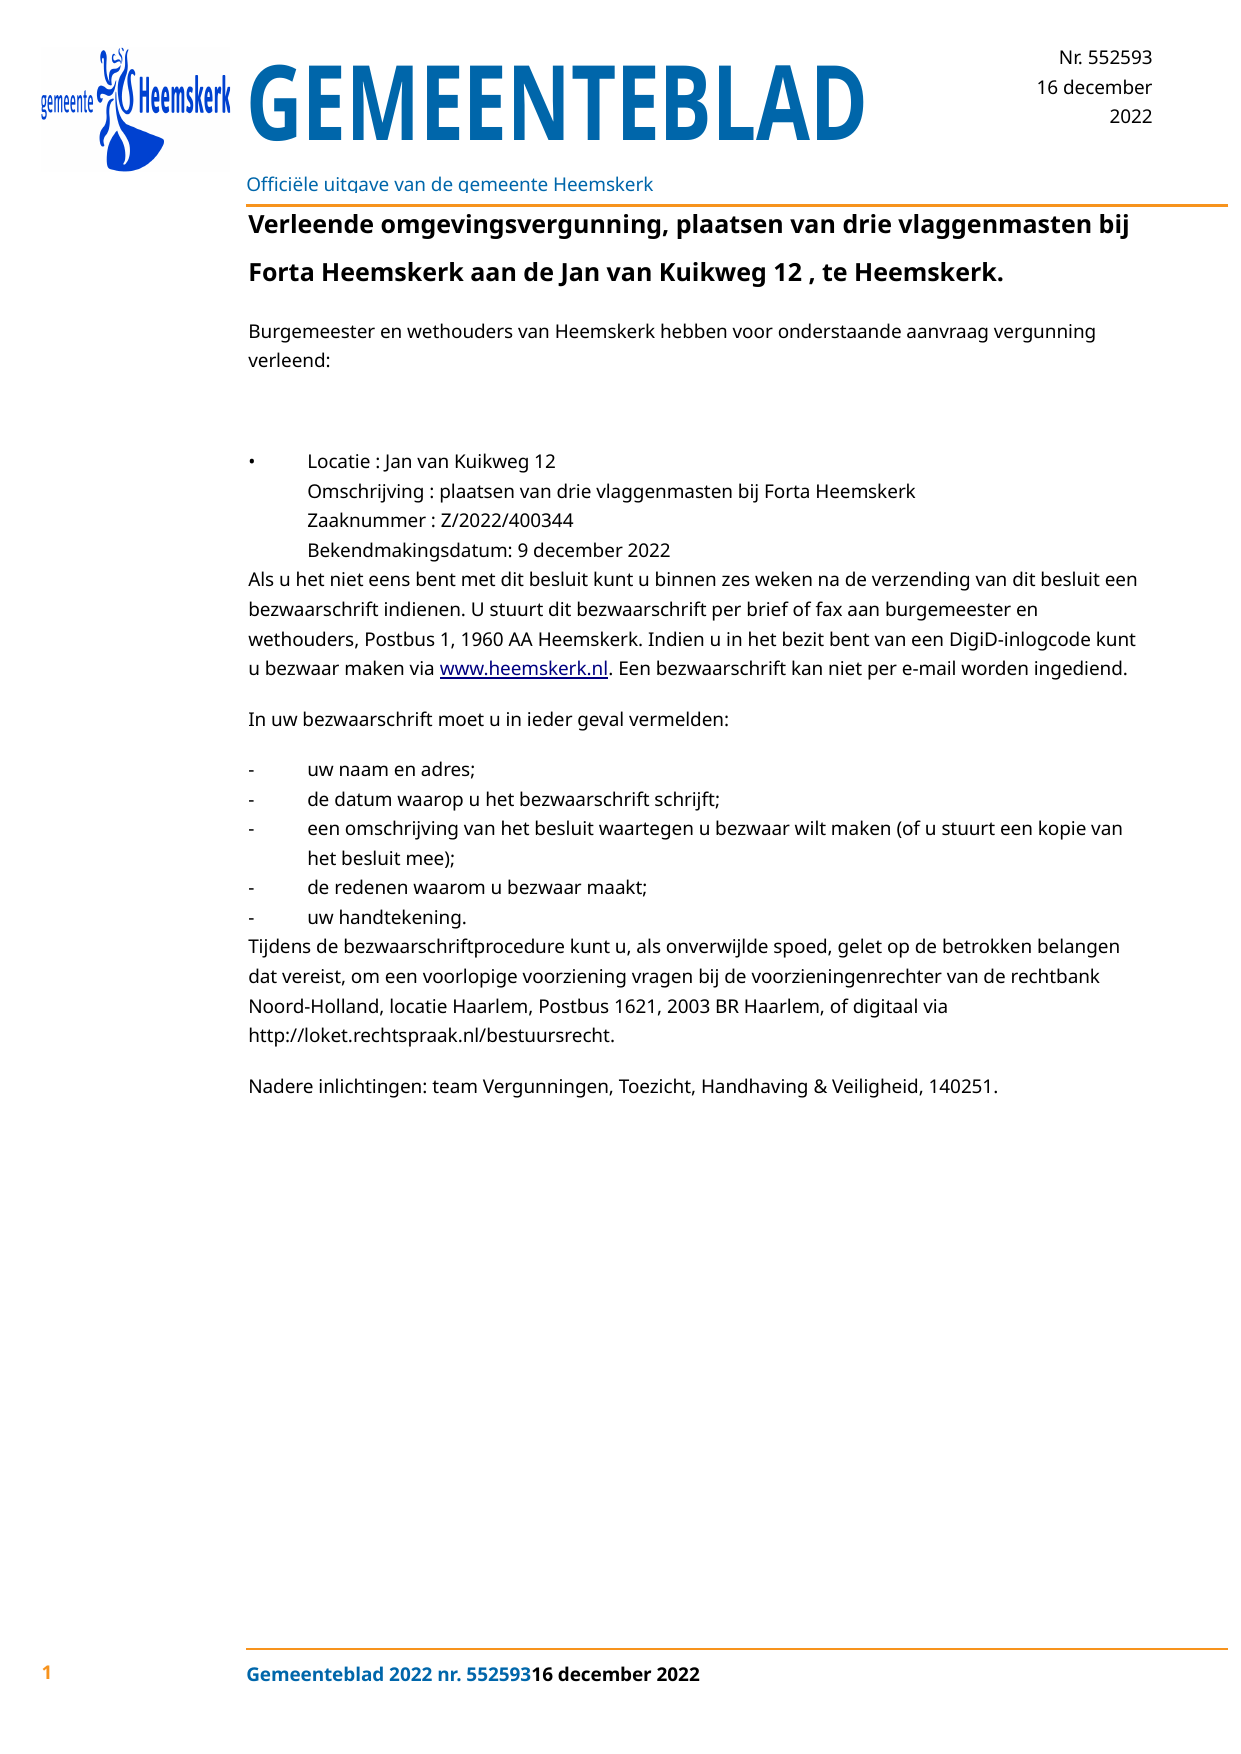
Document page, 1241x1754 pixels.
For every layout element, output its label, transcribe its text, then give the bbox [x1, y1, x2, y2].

list de datum waarop u het bezwaarschrift schrijft; [248, 786, 1152, 812]
text Nadere inlichtingen: team Vergunningen, Toezicht, Handhaving & Veiligheid, 140251. [248, 1073, 1152, 1099]
text Tijdens de bezwaarschriftprocedure kunt u, als onverwijlde spoed, gelet op de betrokken belangen dat vereist, om een voorlopige voorziening vragen bij de voorzieningenrechter van de rechtbank Noord-Holland, locatie Haarlem, Postbus 1621, 2003 BR Haarlem, of digitaal via http://loket.rechtspraak.nl/bestuursrecht. [248, 934, 1152, 1048]
list Bekendmakingsdatum: 9 december 2022 [248, 537, 1152, 563]
list Locatie : Jan van Kuikweg 12 [248, 448, 1152, 474]
text Burgemeester en wethouders van Heemskerk hebben voor onderstaande aanvraag vergunning verleend: [248, 318, 1152, 373]
text Verleende omgevingsvergunning, plaatsen van drie vlaggenmasten bij Forta Heemskerk aan de Jan van Kuikweg 12 , te Heemskerk. [248, 207, 1152, 288]
list de redenen waarom u bezwaar maakt; [248, 874, 1152, 900]
list Omschrijving : plaatsen van drie vlaggenmasten bij Forta Heemskerk [248, 478, 1152, 504]
list uw handtekening. [248, 904, 1152, 930]
list een omschrijving van het besluit waartegen u bezwaar wilt maken (of u stuurt een kopie van het besluit mee); [248, 815, 1152, 871]
list uw naam en adres; [248, 756, 1152, 782]
text Als u het niet eens bent met dit besluit kunt u binnen zes weken na de verzending van dit besluit een bezwaarschrift indienen. U stuurt dit bezwaarschrift per brief of fax aan burgemeester en wethouders, Postbus 1, 1960 AA Heemskerk. Indien u in het bezit bent van een DigiD-inlogcode kunt u bezwaar maken via www.heemskerk.nl. Een bezwaarschrift kan niet per e-mail worden ingediend. [248, 567, 1152, 681]
picture [41, 47, 231, 172]
text In uw bezwaarschrift moet u in ieder geval vermelden: [248, 706, 1152, 732]
list Zaaknummer : Z/2022/400344 [248, 507, 1152, 533]
